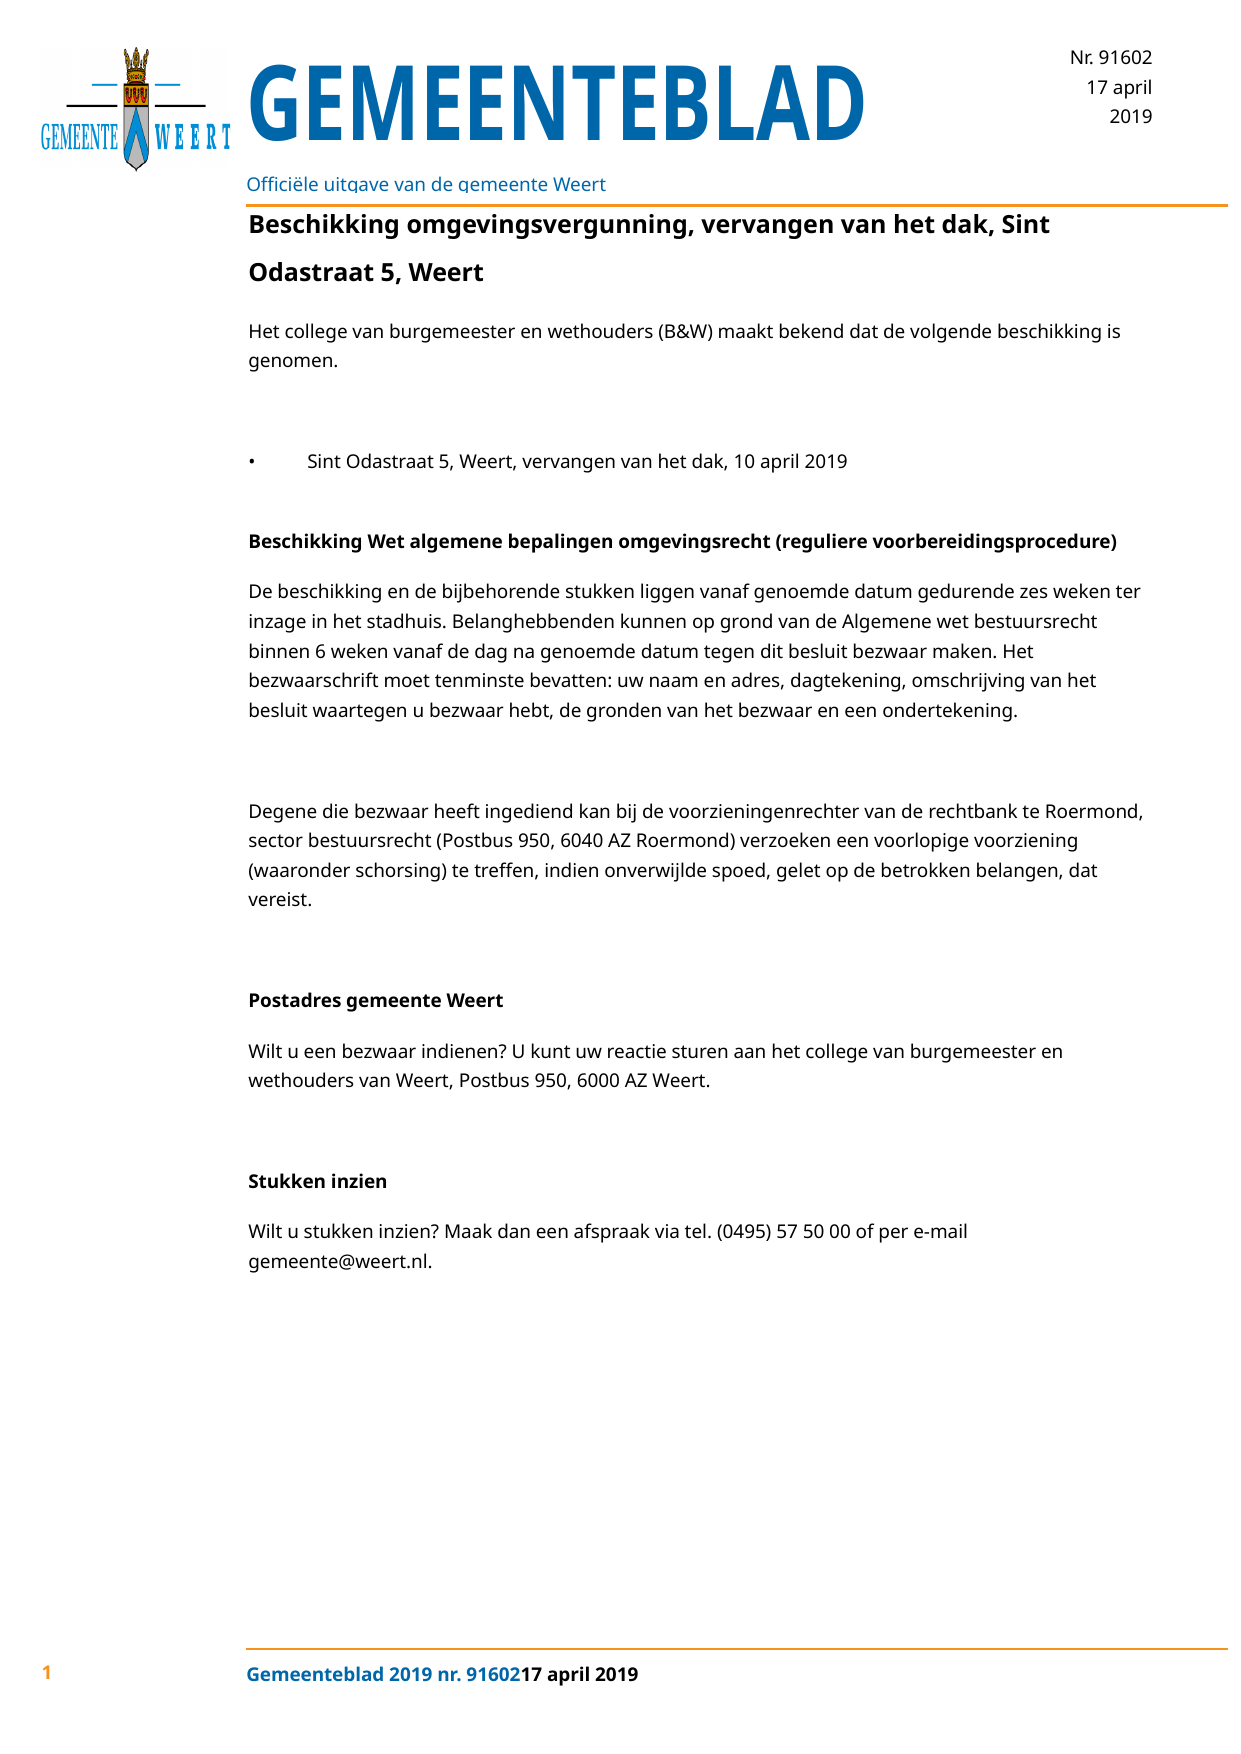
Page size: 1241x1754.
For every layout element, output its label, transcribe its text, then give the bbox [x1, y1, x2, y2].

list Sint Odastraat 5, Weert, vervangen van het dak, 10 april 2019 [248, 448, 1152, 474]
text Beschikking Wet algemene bepalingen omgevingsrecht (reguliere voorbereidingsprocedure) [248, 528, 1152, 554]
text De beschikking en de bijbehorende stukken liggen vanaf genoemde datum gedurende zes weken ter inzage in het stadhuis. Belanghebbenden kunnen op grond van de Algemene wet bestuursrecht binnen 6 weken vanaf de dag na genoemde datum tegen dit besluit bezwaar maken. Het bezwaarschrift moet tenminste bevatten: uw naam en adres, dagtekening, omschrijving van het besluit waartegen u bezwaar hebt, de gronden van het bezwaar en een ondertekening. [248, 579, 1152, 723]
text Postadres gemeente Weert [248, 987, 1152, 1013]
text Stukken inzien [248, 1168, 1152, 1194]
text Wilt u stukken inzien? Maak dan een afspraak via tel. (0495) 57 50 00 of per e-mail gemeente@weert.nl. [248, 1219, 1152, 1274]
text Beschikking omgevingsvergunning, vervangen van het dak, Sint Odastraat 5, Weert [248, 207, 1152, 288]
text Het college van burgemeester en wethouders (B&W) maakt bekend dat de volgende beschikking is genomen. [248, 318, 1152, 373]
text Degene die bezwaar heeft ingediend kan bij de voorzieningenrechter van de rechtbank te Roermond, sector bestuursrecht (Postbus 950, 6040 AZ Roermond) verzoeken een voorlopige voorziening (waaronder schorsing) te treffen, indien onverwijlde spoed, gelet op de betrokken belangen, dat vereist. [248, 798, 1152, 912]
text Wilt u een bezwaar indienen? U kunt uw reactie sturen aan het college van burgemeester en wethouders van Weert, Postbus 950, 6000 AZ Weert. [248, 1038, 1152, 1093]
picture [41, 47, 231, 172]
